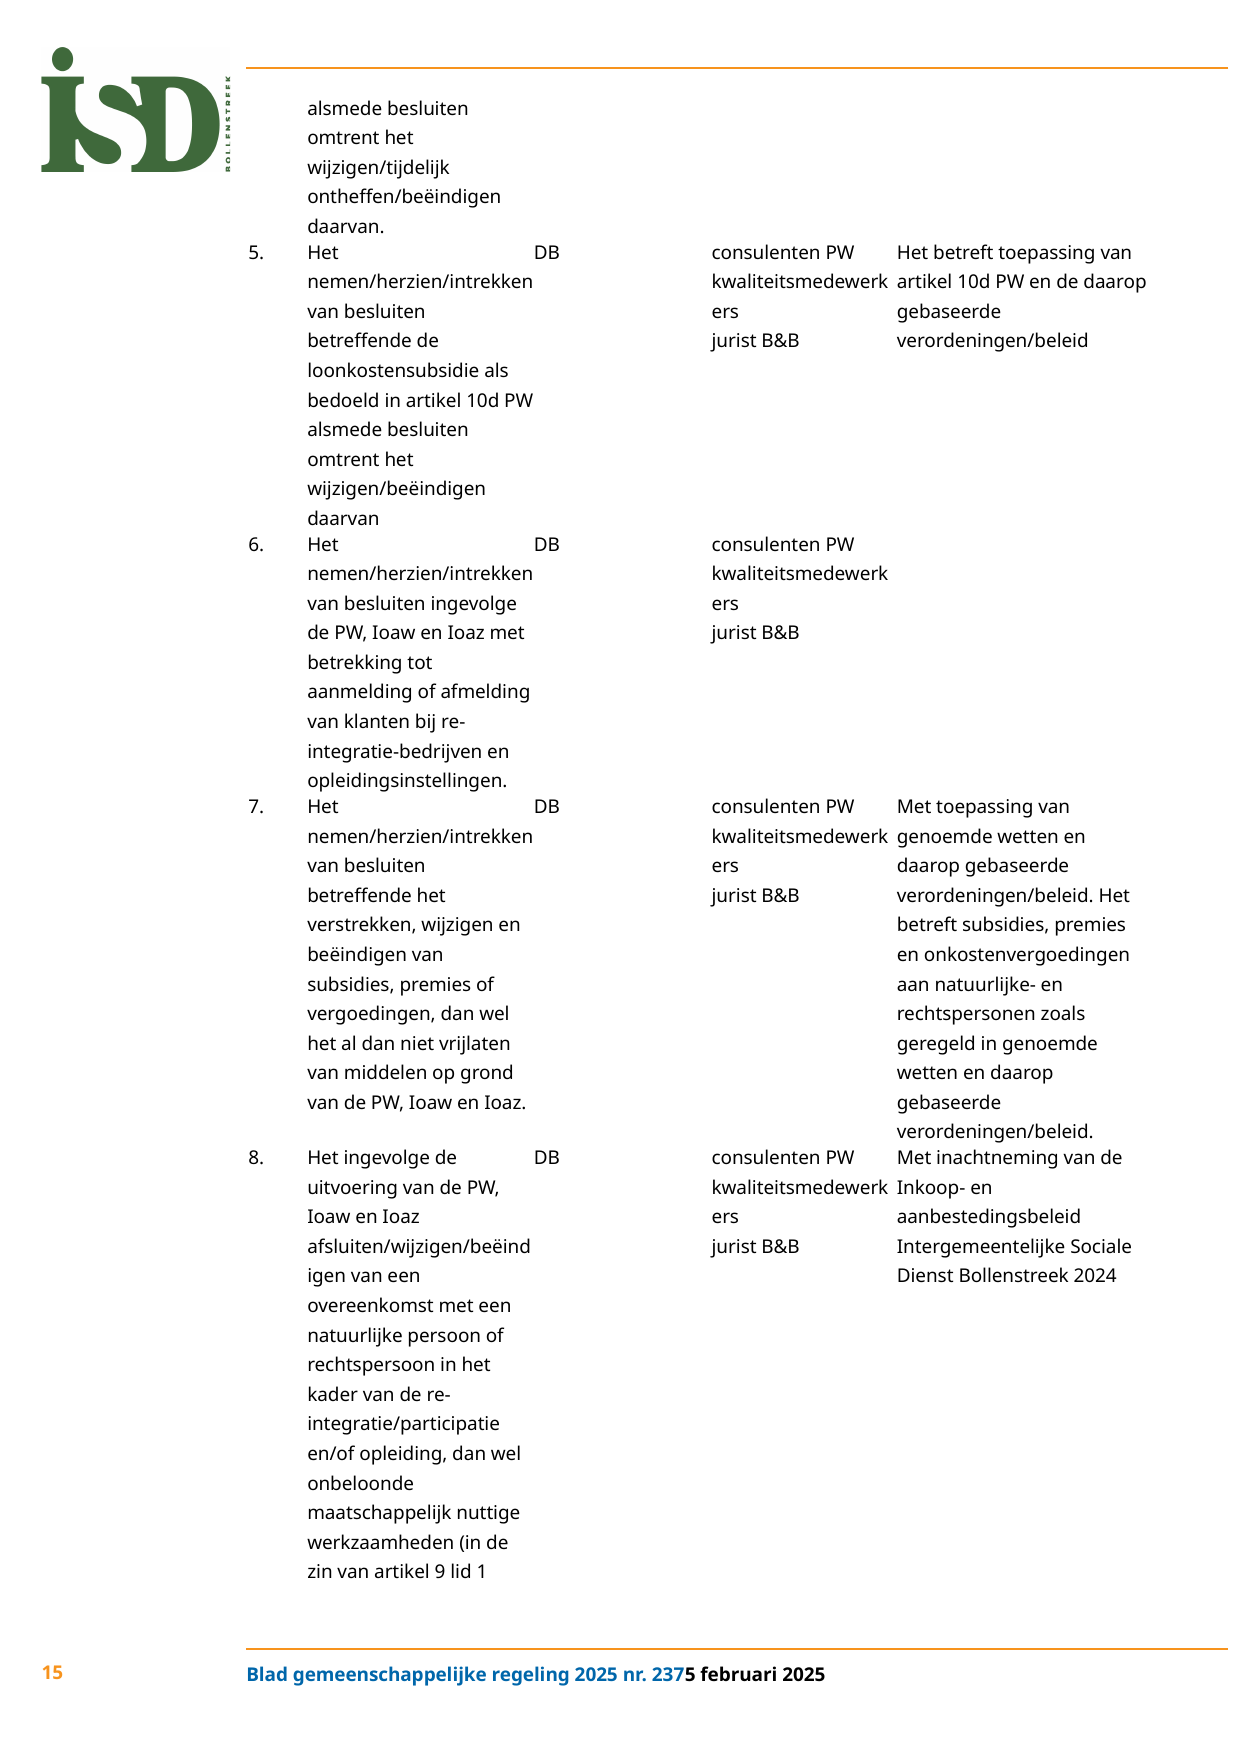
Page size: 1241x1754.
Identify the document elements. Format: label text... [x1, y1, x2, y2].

table_cell DB [534, 239, 711, 531]
table_cell Het betreft toepassing van artikel 10d PW en de daarop gebaseerde verordeningen/beleid [897, 239, 1152, 531]
table_cell consulenten PW kwaliteitsmedewerkers jurist B&B [711, 793, 897, 1144]
table_cell consulenten PW kwaliteitsmedewerkers jurist B&B [711, 239, 897, 531]
picture [41, 47, 231, 172]
table_cell [711, 95, 897, 239]
table_cell DB [534, 1144, 711, 1584]
table_cell Het ingevolge de uitvoering van de PW, Ioaw en Ioaz afsluiten/wijzigen/beëindigen van een overeenkomst met een natuurlijke persoon of rechtspersoon in het kader van de re-integratie/participatie en/of opleiding, dan wel onbeloonde maatschappelijk nuttige werkzaamheden (in de zin van artikel 9 lid 1 [248, 1144, 534, 1584]
table_cell alsmede besluiten omtrent het wijzigen/tijdelijk ontheffen/beëindigen daarvan. [248, 95, 534, 239]
table_cell consulenten PW kwaliteitsmedewerkers jurist B&B [711, 531, 897, 793]
table_cell consulenten PW kwaliteitsmedewerkers jurist B&B [711, 1144, 897, 1584]
table_cell Met toepassing van genoemde wetten en daarop gebaseerde verordeningen/beleid. Het betreft subsidies, premies en onkostenvergoedingen aan natuurlijke- en rechtspersonen zoals geregeld in genoemde wetten en daarop gebaseerde verordeningen/beleid. [897, 793, 1152, 1144]
table_cell Het nemen/herzien/intrekken van besluiten ingevolge de PW, Ioaw en Ioaz met betrekking tot aanmelding of afmelding van klanten bij re-integratie-bedrijven en opleidingsinstellingen. [248, 531, 534, 793]
table_cell DB [534, 793, 711, 1144]
table_cell [534, 95, 711, 239]
table_cell [897, 95, 1152, 239]
table_cell Het nemen/herzien/intrekken van besluiten betreffende de loonkostensubsidie als bedoeld in artikel 10d PW alsmede besluiten omtrent het wijzigen/beëindigen daarvan [248, 239, 534, 531]
table_cell DB [534, 531, 711, 793]
table_cell Het nemen/herzien/intrekken van besluiten betreffende het verstrekken, wijzigen en beëindigen van subsidies, premies of vergoedingen, dan wel het al dan niet vrijlaten van middelen op grond van de PW, Ioaw en Ioaz. [248, 793, 534, 1144]
table_cell [897, 531, 1152, 793]
table_cell Met inachtneming van de Inkoop- en aanbestedingsbeleid Intergemeentelijke Sociale Dienst Bollenstreek 2024 [897, 1144, 1152, 1584]
